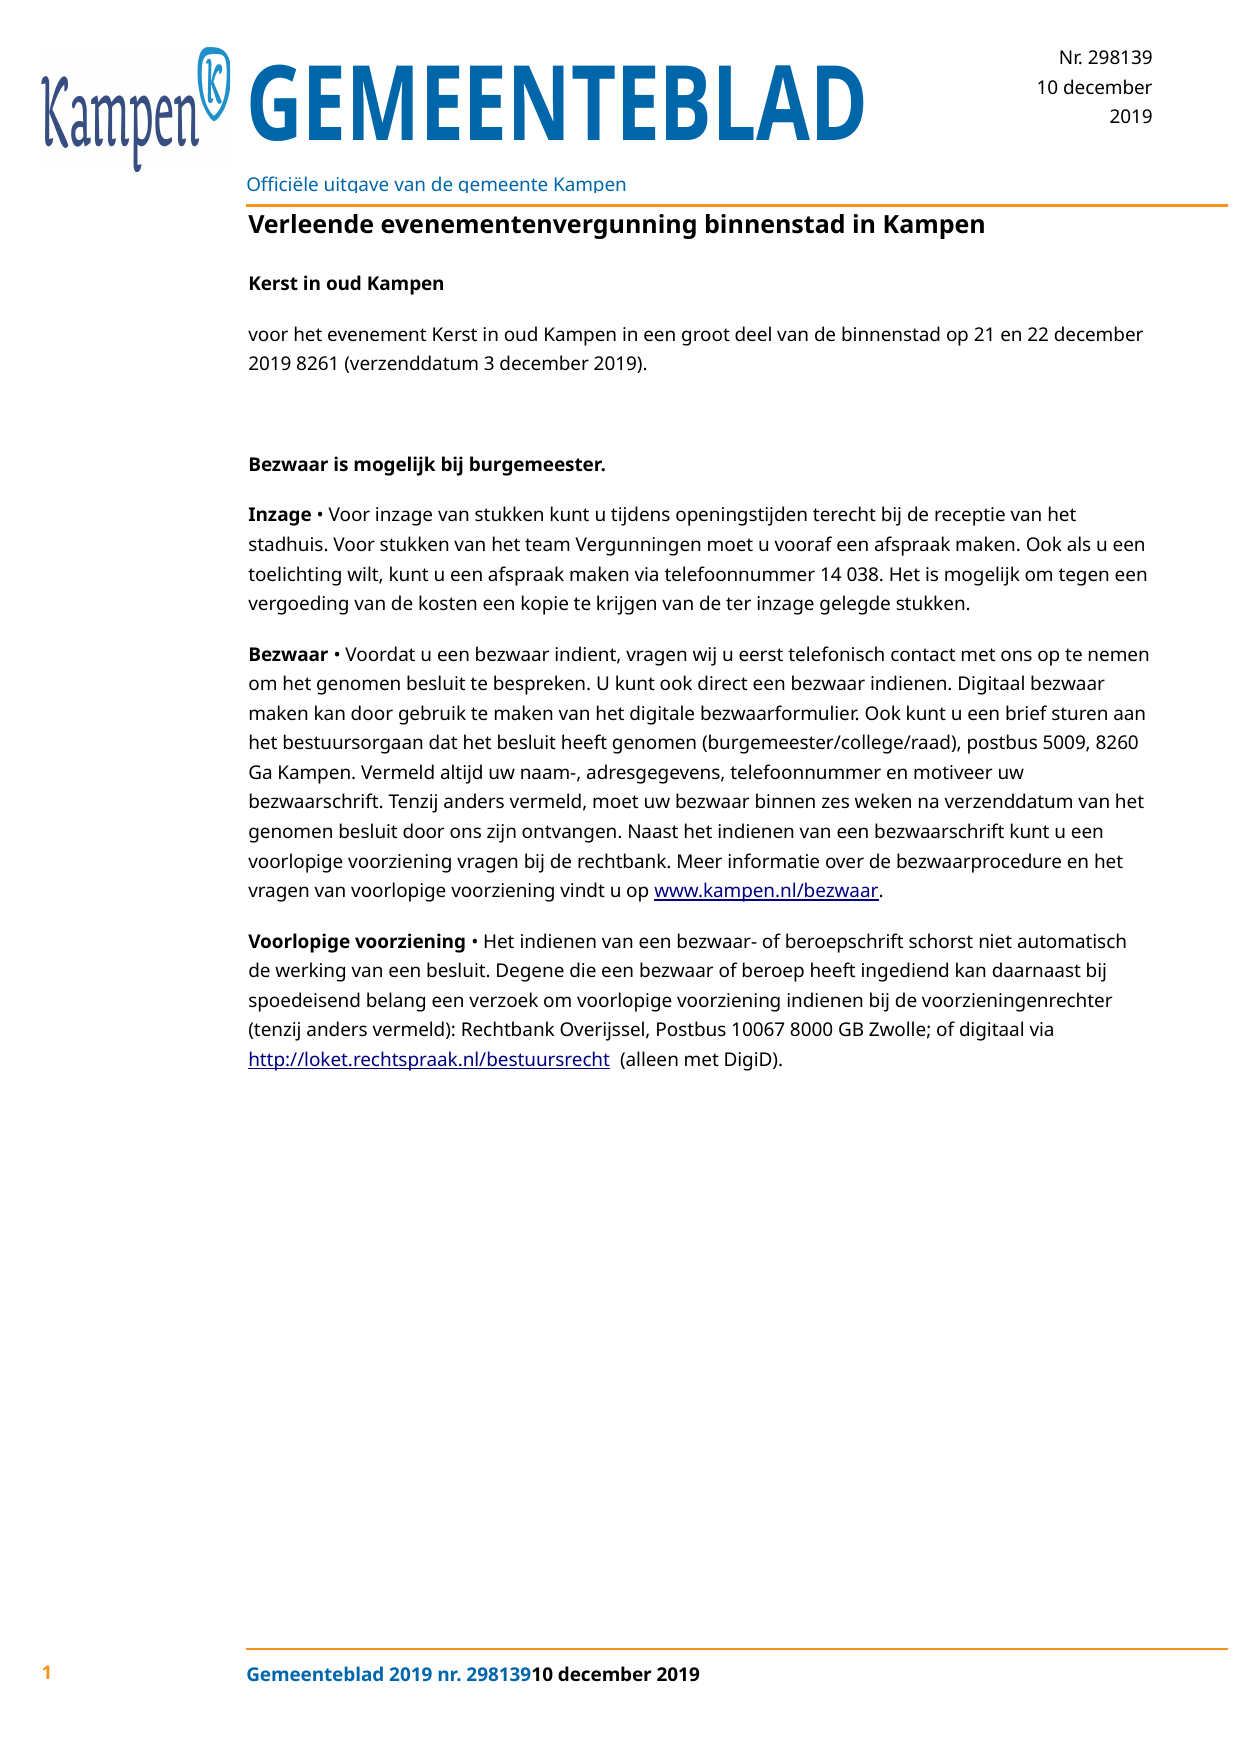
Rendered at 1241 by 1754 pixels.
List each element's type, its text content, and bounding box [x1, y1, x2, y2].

picture [41, 47, 231, 172]
text voor het evenement Kerst in oud Kampen in een groot deel van de binnenstad op 21 en 22 december 2019 8261 (verzenddatum 3 december 2019). [248, 321, 1152, 376]
text Bezwaar is mogelijk bij burgemeester. [248, 451, 1152, 477]
text Inzage • Voor inzage van stukken kunt u tijdens openingstijden terecht bij de receptie van het stadhuis. Voor stukken van het team Vergunningen moet u vooraf een afspraak maken. Ook als u een toelichting wilt, kunt u een afspraak maken via telefoonnummer 14 038. Het is mogelijk om tegen een vergoeding van de kosten een kopie te krijgen van de ter inzage gelegde stukken. [248, 502, 1152, 616]
text Verleende evenementenvergunning binnenstad in Kampen [248, 207, 1152, 241]
text Voorlopige voorziening • Het indienen van een bezwaar- of beroepschrift schorst niet automatisch de werking van een besluit. Degene die een bezwaar of beroep heeft ingediend kan daarnaast bij spoedeisend belang een verzoek om voorlopige voorziening indienen bij de voorzieningenrechter (tenzij anders vermeld): Rechtbank Overijssel, Postbus 10067 8000 GB Zwolle; of digitaal via http://loket.rechtspraak.nl/bestuursrecht (alleen met DigiD). [248, 928, 1152, 1072]
text Bezwaar • Voordat u een bezwaar indient, vragen wij u eerst telefonisch contact met ons op te nemen om het genomen besluit te bespreken. U kunt ook direct een bezwaar indienen. Digitaal bezwaar maken kan door gebruik te maken van het digitale bezwaarformulier. Ook kunt u een brief sturen aan het bestuursorgaan dat het besluit heeft genomen (burgemeester/college/raad), postbus 5009, 8260 Ga Kampen. Vermeld altijd uw naam-, adresgegevens, telefoonnummer en motiveer uw bezwaarschrift. Tenzij anders vermeld, moet uw bezwaar binnen zes weken na verzenddatum van het genomen besluit door ons zijn ontvangen. Naast het indienen van een bezwaarschrift kunt u een voorlopige voorziening vragen bij de rechtbank. Meer informatie over de bezwaarprocedure en het vragen van voorlopige voorziening vindt u op www.kampen.nl/bezwaar. [248, 641, 1152, 903]
text Kerst in oud Kampen [248, 270, 1152, 296]
